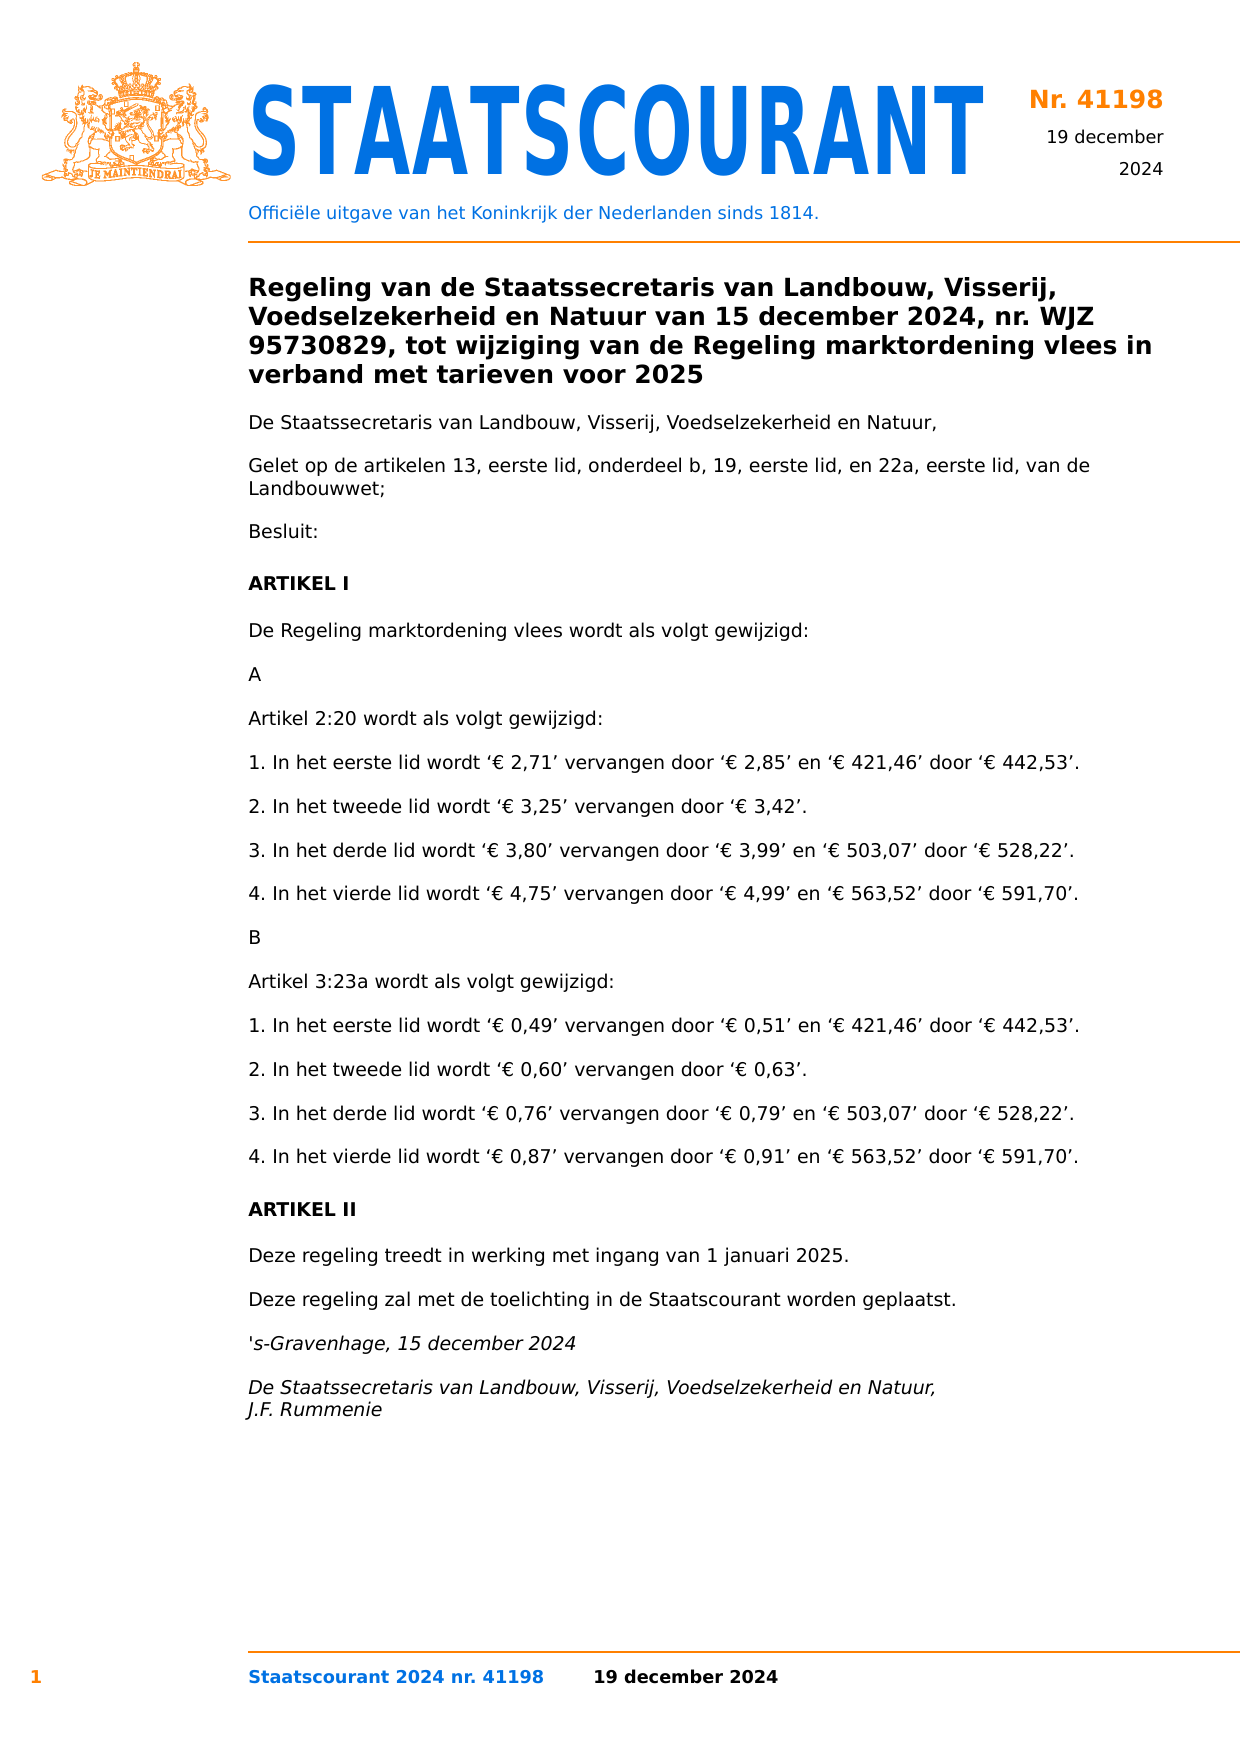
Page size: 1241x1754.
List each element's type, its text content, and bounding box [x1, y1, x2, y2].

text 2. In het tweede lid wordt ‘€ 0,60’ vervangen door ‘€ 0,63’. [248, 1059, 1163, 1081]
table_header [25, 62, 248, 241]
text A [248, 664, 1163, 686]
text Besluit: [248, 521, 1163, 543]
table_header Nr. 41198 [998, 62, 1240, 121]
text 4. In het vierde lid wordt ‘€ 4,75’ vervangen door ‘€ 4,99’ en ‘€ 563,52’ door ‘€ 591,70’. [248, 883, 1163, 905]
subtitle Regeling van de Staatssecretaris van Landbouw, Visserij, Voedselzekerheid en Natuur van 15 december 2024, nr. WJZ 95730829, tot wijziging van de Regeling marktordening vlees in verband met tarieven voor 2025 [248, 273, 1163, 390]
text De Staatssecretaris van Landbouw, Visserij, Voedselzekerheid en Natuur, J.F. Rummenie [248, 1377, 1163, 1421]
text Deze regeling treedt in werking met ingang van 1 januari 2025. [248, 1245, 1163, 1267]
picture [41, 62, 231, 186]
text De Staatssecretaris van Landbouw, Visserij, Voedselzekerheid en Natuur, [248, 412, 1163, 433]
text 3. In het derde lid wordt ‘€ 0,76’ vervangen door ‘€ 0,79’ en ‘€ 503,07’ door ‘€ 528,22’. [248, 1103, 1163, 1124]
text Artikel 2:20 wordt als volgt gewijzigd: [248, 708, 1163, 730]
subtitle ARTIKEL II [248, 1198, 1163, 1220]
text 1. In het eerste lid wordt ‘€ 2,71’ vervangen door ‘€ 2,85’ en ‘€ 421,46’ door ‘€ 442,53’. [248, 752, 1163, 774]
text 1. In het eerste lid wordt ‘€ 0,49’ vervangen door ‘€ 0,51’ en ‘€ 421,46’ door ‘€ 442,53’. [248, 1015, 1163, 1037]
text Gelet op de artikelen 13, eerste lid, onderdeel b, 19, eerste lid, en 22a, eerste lid, van de Landbouwwet; [248, 455, 1163, 499]
text 4. In het vierde lid wordt ‘€ 0,87’ vervangen door ‘€ 0,91’ en ‘€ 563,52’ door ‘€ 591,70’. [248, 1146, 1163, 1168]
text De Regeling marktordening vlees wordt als volgt gewijzigd: [248, 620, 1163, 642]
table_cell Officiële uitgave van het Koninkrijk der Nederlanden sinds 1814. [248, 203, 1240, 241]
text Artikel 3:23a wordt als volgt gewijzigd: [248, 971, 1163, 993]
table_cell 19 december [998, 121, 1240, 153]
text 3. In het derde lid wordt ‘€ 3,80’ vervangen door ‘€ 3,99’ en ‘€ 503,07’ door ‘€ 528,22’. [248, 839, 1163, 861]
text 2. In het tweede lid wordt ‘€ 3,25’ vervangen door ‘€ 3,42’. [248, 796, 1163, 818]
text 's-Gravenhage, 15 december 2024 [248, 1333, 1163, 1355]
text Deze regeling zal met de toelichting in de Staatscourant worden geplaatst. [248, 1289, 1163, 1311]
text B [248, 927, 1163, 949]
table_cell 2024 [998, 153, 1240, 203]
subtitle ARTIKEL I [248, 573, 1163, 595]
table_header STAATSCOURANT [248, 62, 998, 203]
